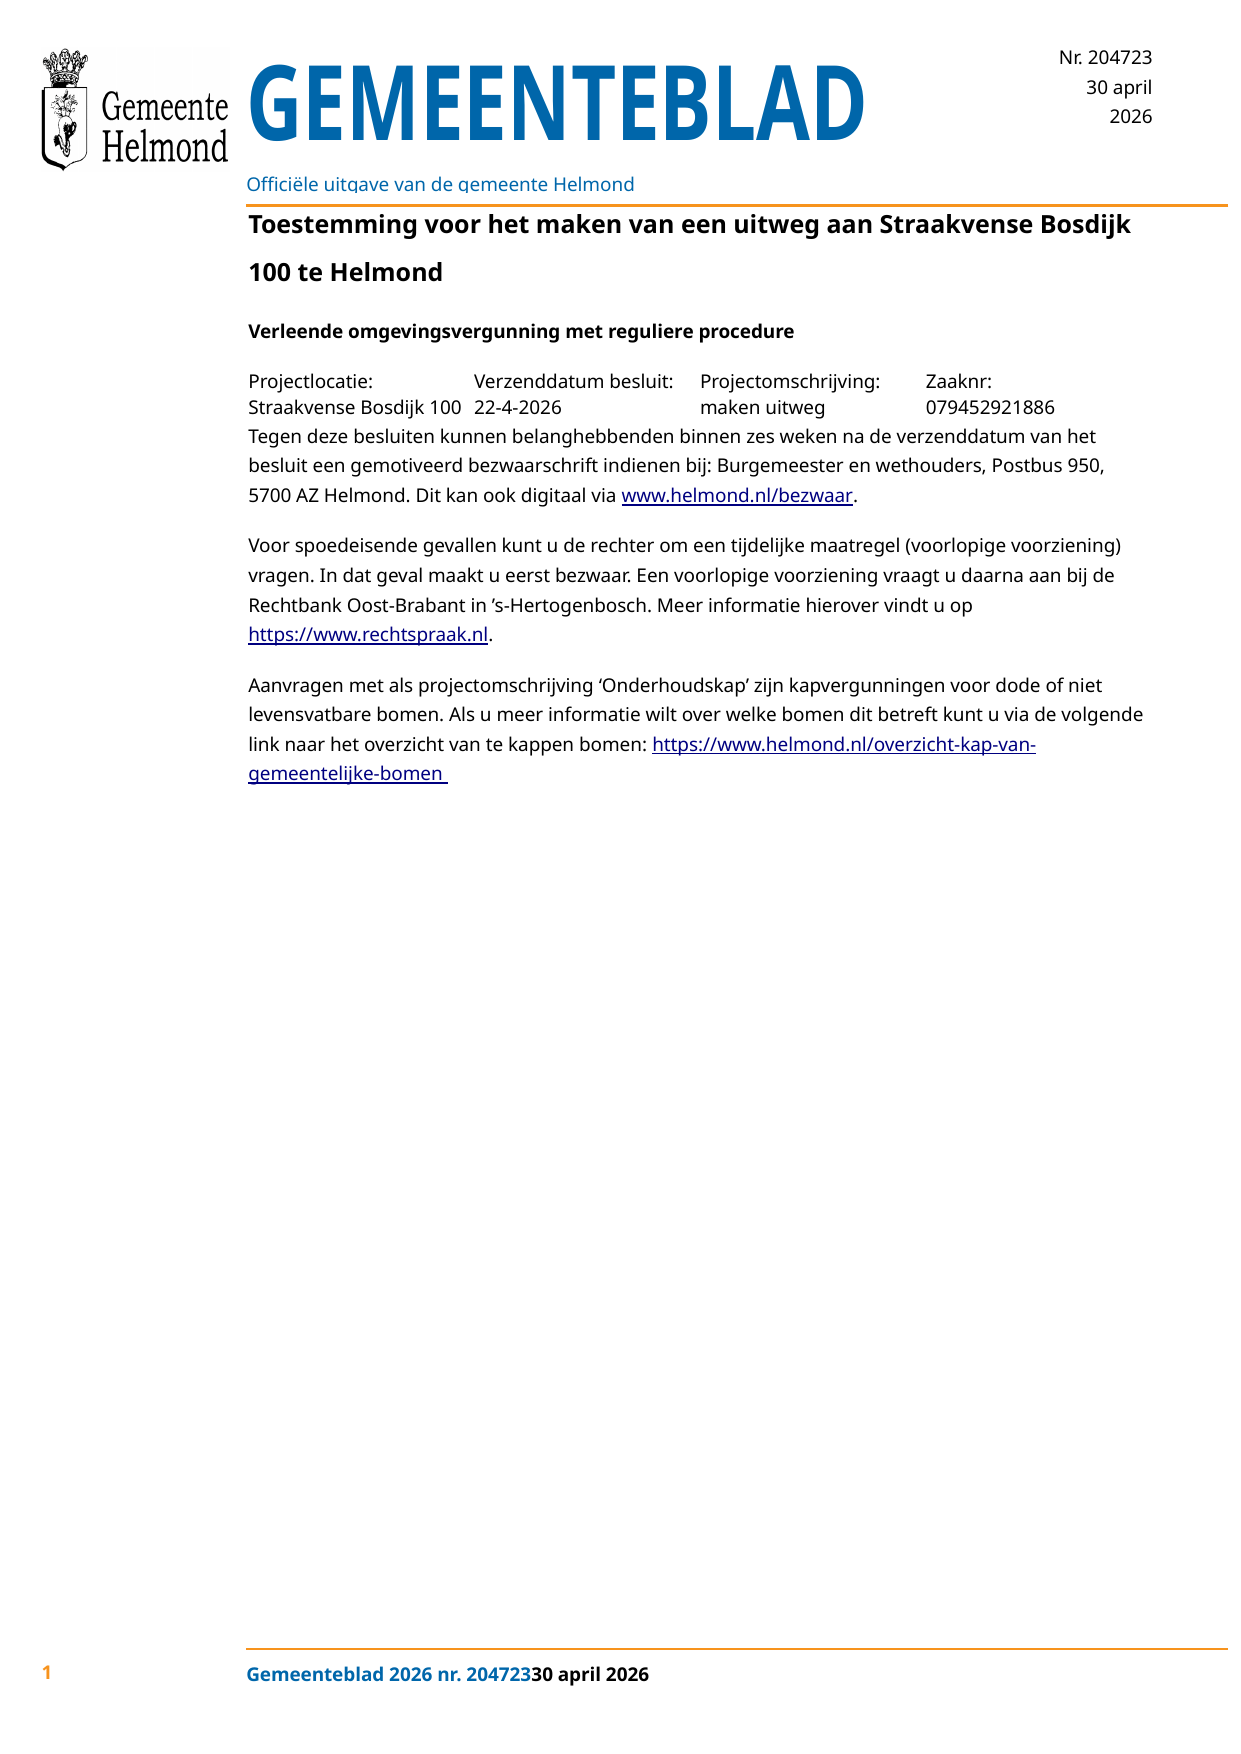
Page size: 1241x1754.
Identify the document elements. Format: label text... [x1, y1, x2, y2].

table_cell 079452921886 [926, 394, 1152, 420]
table_header Zaaknr: [926, 369, 1152, 394]
text Voor spoedeisende gevallen kunt u de rechter om een tijdelijke maatregel (voorlopige voorziening) vragen. In dat geval maakt u eerst bezwaar. Een voorlopige voorziening vraagt u daarna aan bij de Rechtbank Oost-Brabant in ’s-Hertogenbosch. Meer informatie hierover vindt u op https://www.rechtspraak.nl. [248, 533, 1152, 647]
table_header Projectlocatie: [248, 369, 474, 394]
text Toestemming voor het maken van een uitweg aan Straakvense Bosdijk 100 te Helmond [248, 207, 1152, 288]
text Verleende omgevingsvergunning met reguliere procedure [248, 318, 1152, 344]
table_cell maken uitweg [700, 394, 926, 420]
text Aanvragen met als projectomschrijving ‘Onderhoudskap’ zijn kapvergunningen voor dode of niet levensvatbare bomen. Als u meer informatie wilt over welke bomen dit betreft kunt u via de volgende link naar het overzicht van te kappen bomen: https://www.helmond.nl/overzicht-kap-van-gemeentelijke-bomen [248, 672, 1152, 786]
table_cell 22-4-2026 [474, 394, 700, 420]
text Tegen deze besluiten kunnen belanghebbenden binnen zes weken na de verzenddatum van het besluit een gemotiveerd bezwaarschrift indienen bij: Burgemeester en wethouders, Postbus 950, 5700 AZ Helmond. Dit kan ook digitaal via www.helmond.nl/bezwaar. [248, 423, 1152, 508]
table_header Verzenddatum besluit: [474, 369, 700, 394]
table_header Projectomschrijving: [700, 369, 926, 394]
table_cell Straakvense Bosdijk 100 [248, 394, 474, 420]
picture [41, 47, 231, 172]
